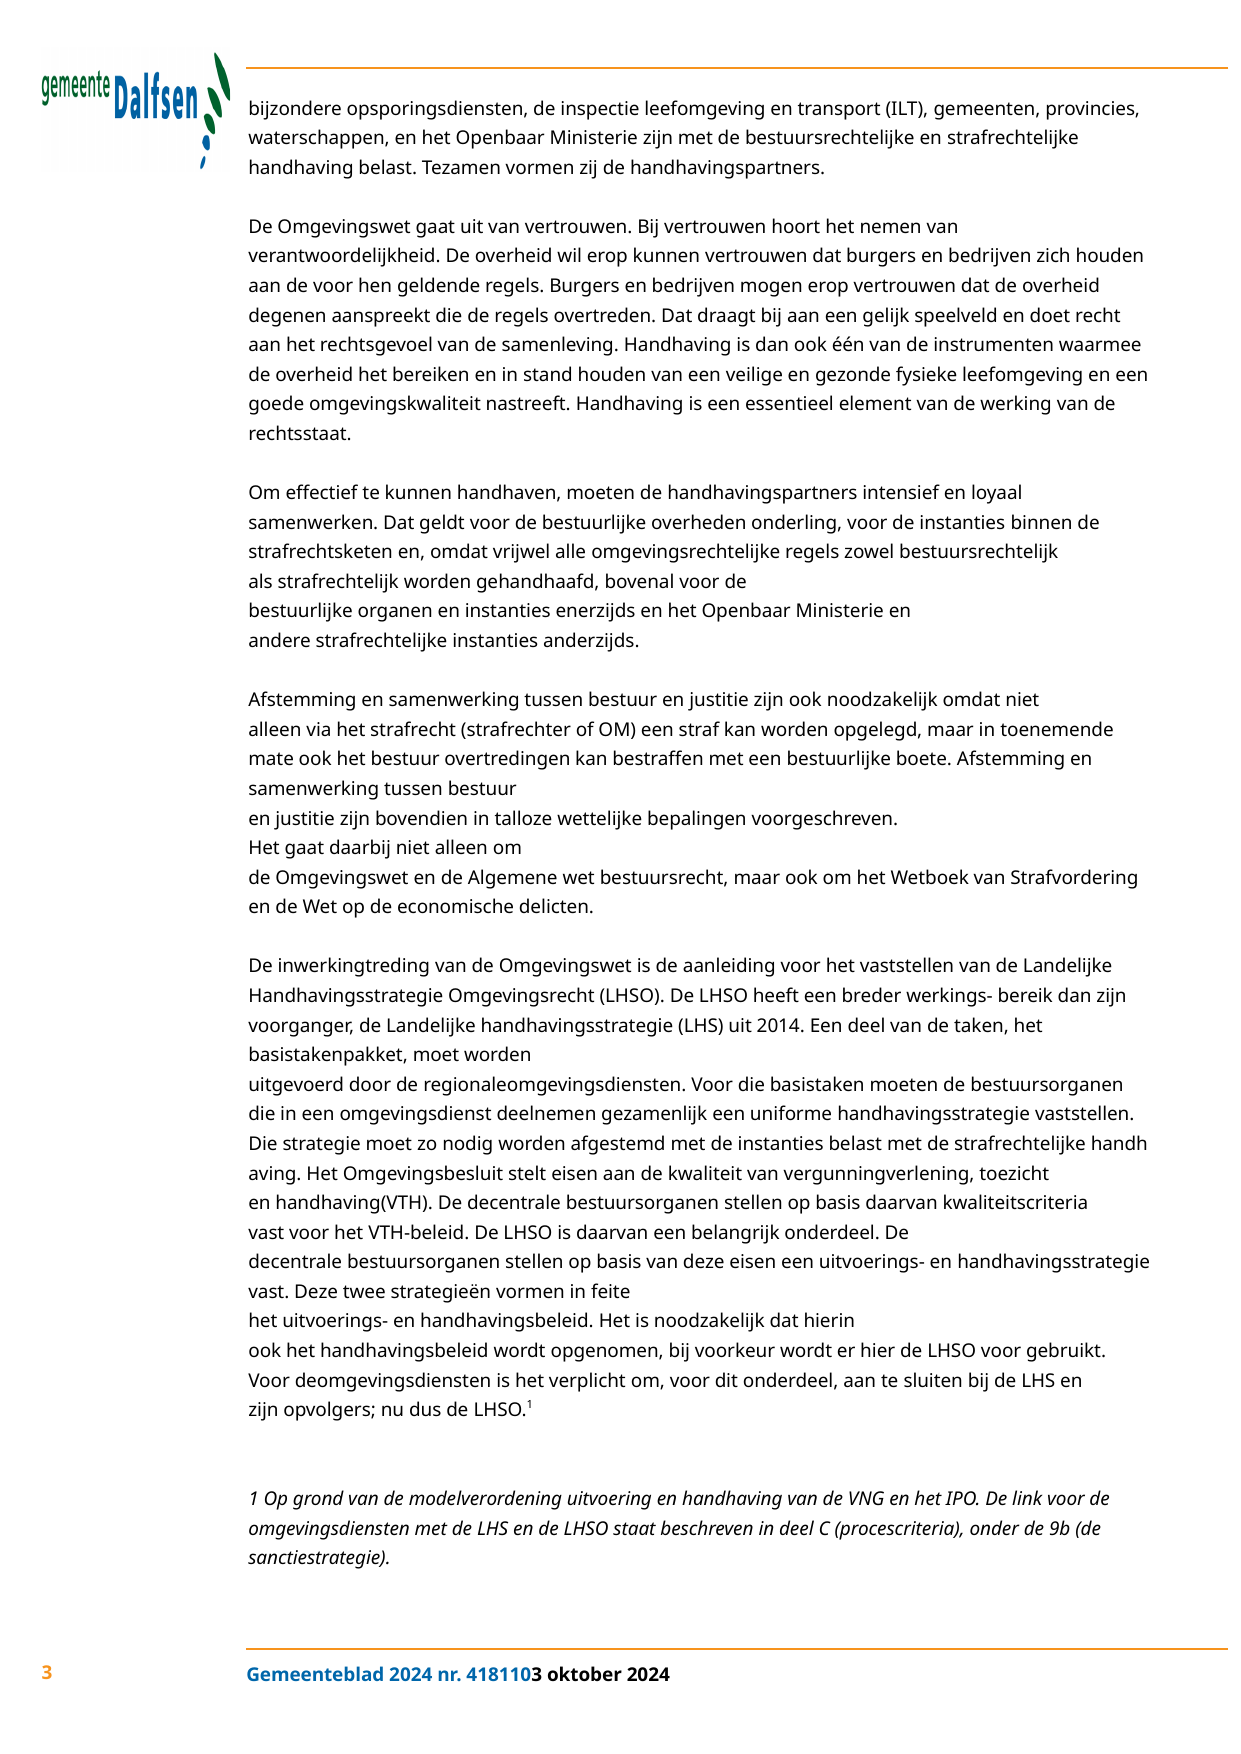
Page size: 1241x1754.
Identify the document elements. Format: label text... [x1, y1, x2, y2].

text 1 Op grond van de modelverordening uitvoering en handhaving van de VNG en het IPO. De link voor de omgevingsdiensten met de LHS en de LHSO staat beschreven in deel C (procescriteria), onder de 9b (de sanctiestrategie). [248, 1485, 1152, 1570]
text De inwerkingtreding van de Omgevingswet is de aanleiding voor het vaststellen van de Landelijke Handhavingsstrategie Omgevingsrecht (LHSO). De LHSO heeft een breder werkings- bereik dan zijn voorganger, de Landelijke handhavingsstrategie (LHS) uit 2014. Een deel van de taken, het basistakenpakket, moet worden uitgevoerd door de regionaleomgevingsdiensten. Voor die basistaken moeten de bestuursorganen die in een omgevingsdienst deelnemen gezamenlijk een uniforme handhavingsstrategie vaststellen. Die strategie moet zo nodig worden afgestemd met de instanties belast met de strafrechtelijke handhaving. Het Omgevingsbesluit stelt eisen aan de kwaliteit van vergunningverlening, toezicht en handhaving(VTH). De decentrale bestuursorganen stellen op basis daarvan kwaliteitscriteria vast voor het VTH-beleid. De LHSO is daarvan een belangrijk onderdeel. De decentrale bestuursorganen stellen op basis van deze eisen een uitvoerings- en handhavingsstrategie vast. Deze twee strategieën vormen in feite het uitvoerings- en handhavingsbeleid. Het is noodzakelijk dat hierin ook het handhavingsbeleid wordt opgenomen, bij voorkeur wordt er hier de LHSO voor gebruikt. Voor deomgevingsdiensten is het verplicht om, voor dit onderdeel, aan te sluiten bij de LHS en zijn opvolgers; nu dus de LHSO.1 [248, 953, 1152, 1422]
text Om effectief te kunnen handhaven, moeten de handhavingspartners intensief en loyaal samenwerken. Dat geldt voor de bestuurlijke overheden onderling, voor de instanties binnen de strafrechtsketen en, omdat vrijwel alle omgevingsrechtelijke regels zowel bestuursrechtelijk als strafrechtelijk worden gehandhaafd, bovenal voor de bestuurlijke organen en instanties enerzijds en het Openbaar Ministerie en andere strafrechtelijke instanties anderzijds. [248, 479, 1152, 653]
text Afstemming en samenwerking tussen bestuur en justitie zijn ook noodzakelijk omdat niet alleen via het strafrecht (strafrechter of OM) een straf kan worden opgelegd, maar in toenemende mate ook het bestuur overtredingen kan bestraffen met een bestuurlijke boete. Afstemming en samenwerking tussen bestuur en justitie zijn bovendien in talloze wettelijke bepalingen voorgeschreven. Het gaat daarbij niet alleen om de Omgevingswet en de Algemene wet bestuursrecht, maar ook om het Wetboek van Strafvordering en de Wet op de economische delicten. [248, 686, 1152, 919]
text De Omgevingswet gaat uit van vertrouwen. Bij vertrouwen hoort het nemen van verantwoordelijkheid. De overheid wil erop kunnen vertrouwen dat burgers en bedrijven zich houden aan de voor hen geldende regels. Burgers en bedrijven mogen erop vertrouwen dat de overheid degenen aanspreekt die de regels overtreden. Dat draagt bij aan een gelijk speelveld en doet recht aan het rechtsgevoel van de samenleving. Handhaving is dan ook één van de instrumenten waarmee de overheid het bereiken en in stand houden van een veilige en gezonde fysieke leefomgeving en een goede omgevingskwaliteit nastreeft. Handhaving is een essentieel element van de werking van de rechtsstaat. [248, 213, 1152, 446]
picture [41, 47, 231, 172]
text bijzondere opsporingsdiensten, de inspectie leefomgeving en transport (ILT), gemeenten, provincies, waterschappen, en het Openbaar Ministerie zijn met de bestuursrechtelijke en strafrechtelijke handhaving belast. Tezamen vormen zij de handhavingspartners. [248, 95, 1152, 180]
